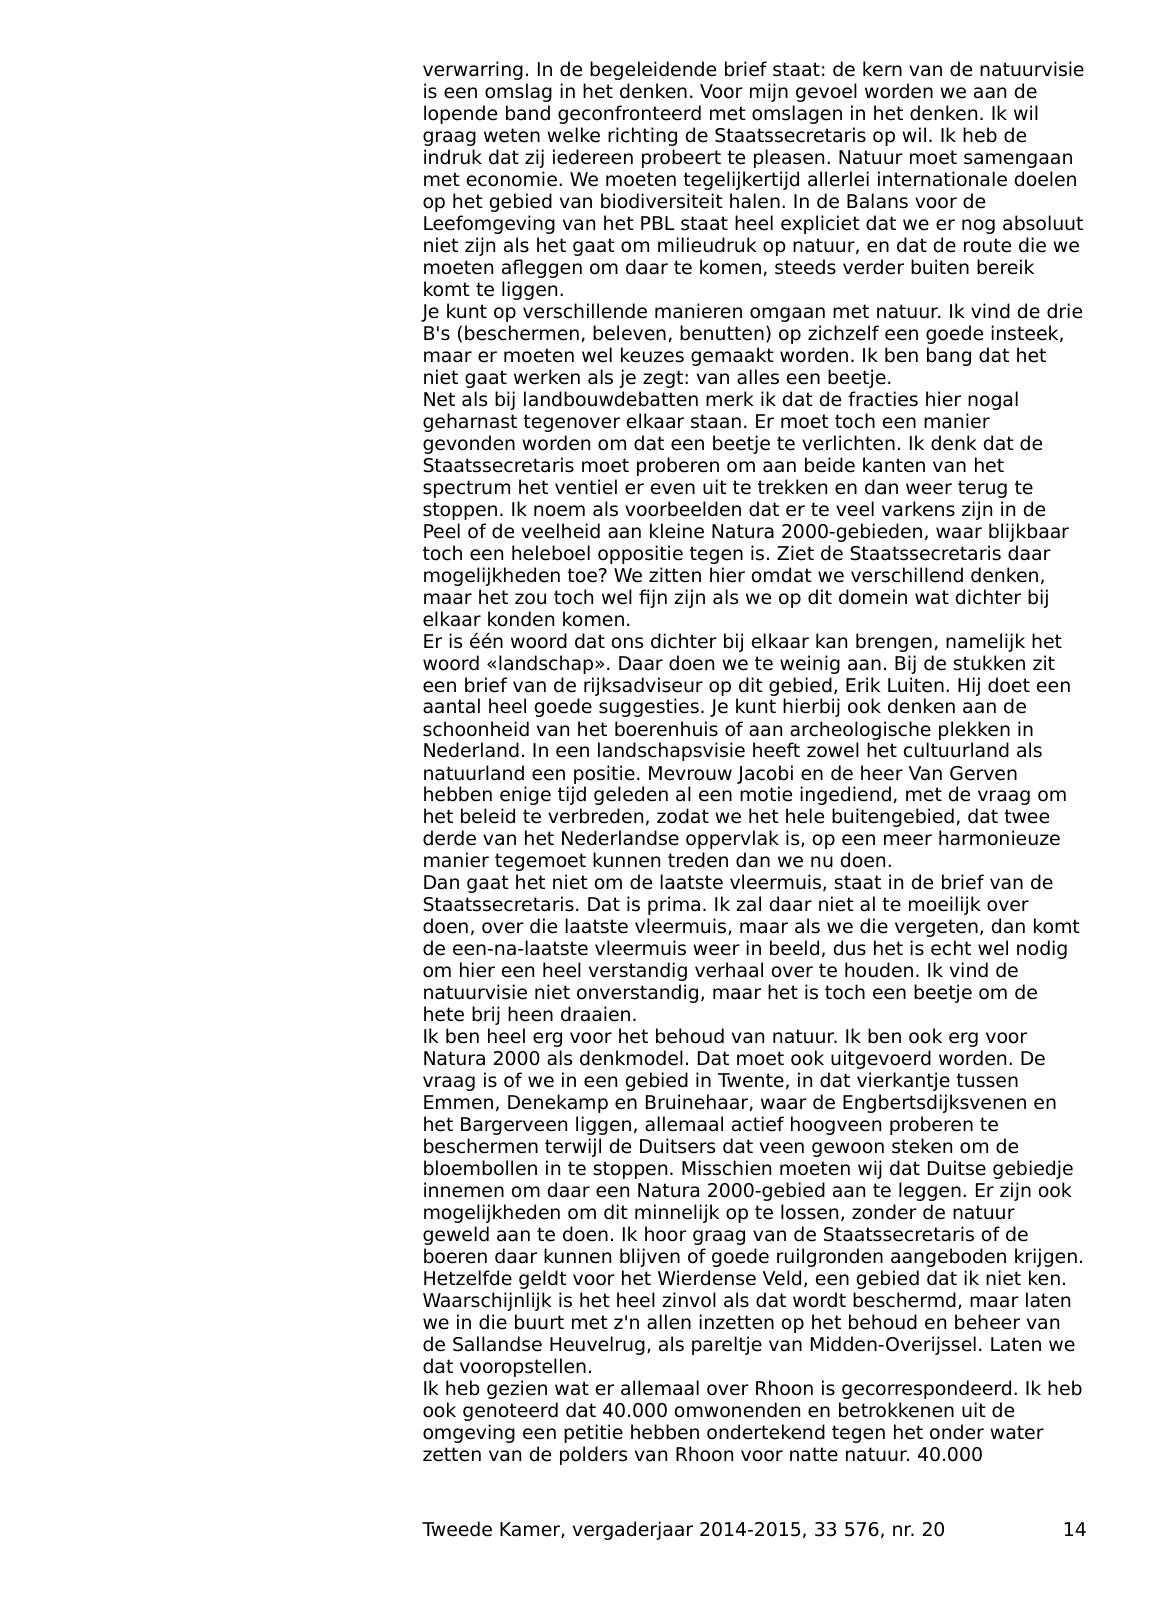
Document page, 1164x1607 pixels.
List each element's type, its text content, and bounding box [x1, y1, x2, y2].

text Ik ben heel erg voor het behoud van natuur. Ik ben ook erg voor Natura 2000 als denkmodel. Dat moet ook uitgevoerd worden. De vraag is of we in een gebied in Twente, in dat vierkantje tussen Emmen, Denekamp en Bruinehaar, waar de Engbertsdijksvenen en het Bargerveen liggen, allemaal actief hoogveen proberen te beschermen terwijl de Duitsers dat veen gewoon steken om de bloembollen in te stoppen. Misschien moeten wij dat Duitse gebiedje innemen om daar een Natura 2000-gebied aan te leggen. Er zijn ook mogelijkheden om dit minnelijk op te lossen, zonder de natuur geweld aan te doen. Ik hoor graag van de Staatssecretaris of de boeren daar kunnen blijven of goede ruilgronden aangeboden krijgen. [422, 1026, 1087, 1268]
text Hetzelfde geldt voor het Wierdense Veld, een gebied dat ik niet ken. Waarschijnlijk is het heel zinvol als dat wordt beschermd, maar laten we in die buurt met z'n allen inzetten op het behoud en beheer van de Sallandse Heuvelrug, als pareltje van Midden-Overijssel. Laten we dat vooropstellen. [422, 1268, 1087, 1378]
text Ik heb gezien wat er allemaal over Rhoon is gecorrespondeerd. Ik heb ook genoteerd dat 40.000 omwonenden en betrokkenen uit de omgeving een petitie hebben ondertekend tegen het onder water zetten van de polders van Rhoon voor natte natuur. 40.000 [422, 1378, 1087, 1466]
text Je kunt op verschillende manieren omgaan met natuur. Ik vind de drie B's (beschermen, beleven, benutten) op zichzelf een goede insteek, maar er moeten wel keuzes gemaakt worden. Ik ben bang dat het niet gaat werken als je zegt: van alles een beetje. [422, 301, 1087, 389]
text verwarring. In de begeleidende brief staat: de kern van de natuurvisie is een omslag in het denken. Voor mijn gevoel worden we aan de lopende band geconfronteerd met omslagen in het denken. Ik wil graag weten welke richting de Staatssecretaris op wil. Ik heb de indruk dat zij iedereen probeert te pleasen. Natuur moet samengaan met economie. We moeten tegelijkertijd allerlei internationale doelen op het gebied van biodiversiteit halen. In de Balans voor de Leefomgeving van het PBL staat heel expliciet dat we er nog absoluut niet zijn als het gaat om milieudruk op natuur, en dat de route die we moeten afleggen om daar te komen, steeds verder buiten bereik komt te liggen. [422, 59, 1087, 301]
text Net als bij landbouwdebatten merk ik dat de fracties hier nogal geharnast tegenover elkaar staan. Er moet toch een manier gevonden worden om dat een beetje te verlichten. Ik denk dat de Staatssecretaris moet proberen om aan beide kanten van het spectrum het ventiel er even uit te trekken en dan weer terug te stoppen. Ik noem als voorbeelden dat er te veel varkens zijn in de Peel of de veelheid aan kleine Natura 2000-gebieden, waar blijkbaar toch een heleboel oppositie tegen is. Ziet de Staatssecretaris daar mogelijkheden toe? We zitten hier omdat we verschillend denken, maar het zou toch wel fijn zijn als we op dit domein wat dichter bij elkaar konden komen. [422, 389, 1087, 631]
text Dan gaat het niet om de laatste vleermuis, staat in de brief van de Staatssecretaris. Dat is prima. Ik zal daar niet al te moeilijk over doen, over die laatste vleermuis, maar als we die vergeten, dan komt de een-na-laatste vleermuis weer in beeld, dus het is echt wel nodig om hier een heel verstandig verhaal over te houden. Ik vind de natuurvisie niet onverstandig, maar het is toch een beetje om de hete brij heen draaien. [422, 872, 1087, 1026]
text Er is één woord dat ons dichter bij elkaar kan brengen, namelijk het woord «landschap». Daar doen we te weinig aan. Bij de stukken zit een brief van de rijksadviseur op dit gebied, Erik Luiten. Hij doet een aantal heel goede suggesties. Je kunt hierbij ook denken aan de schoonheid van het boerenhuis of aan archeologische plekken in Nederland. In een landschapsvisie heeft zowel het cultuurland als natuurland een positie. Mevrouw Jacobi en de heer Van Gerven hebben enige tijd geleden al een motie ingediend, met de vraag om het beleid te verbreden, zodat we het hele buitengebied, dat twee derde van het Nederlandse oppervlak is, op een meer harmonieuze manier tegemoet kunnen treden dan we nu doen. [422, 631, 1087, 872]
